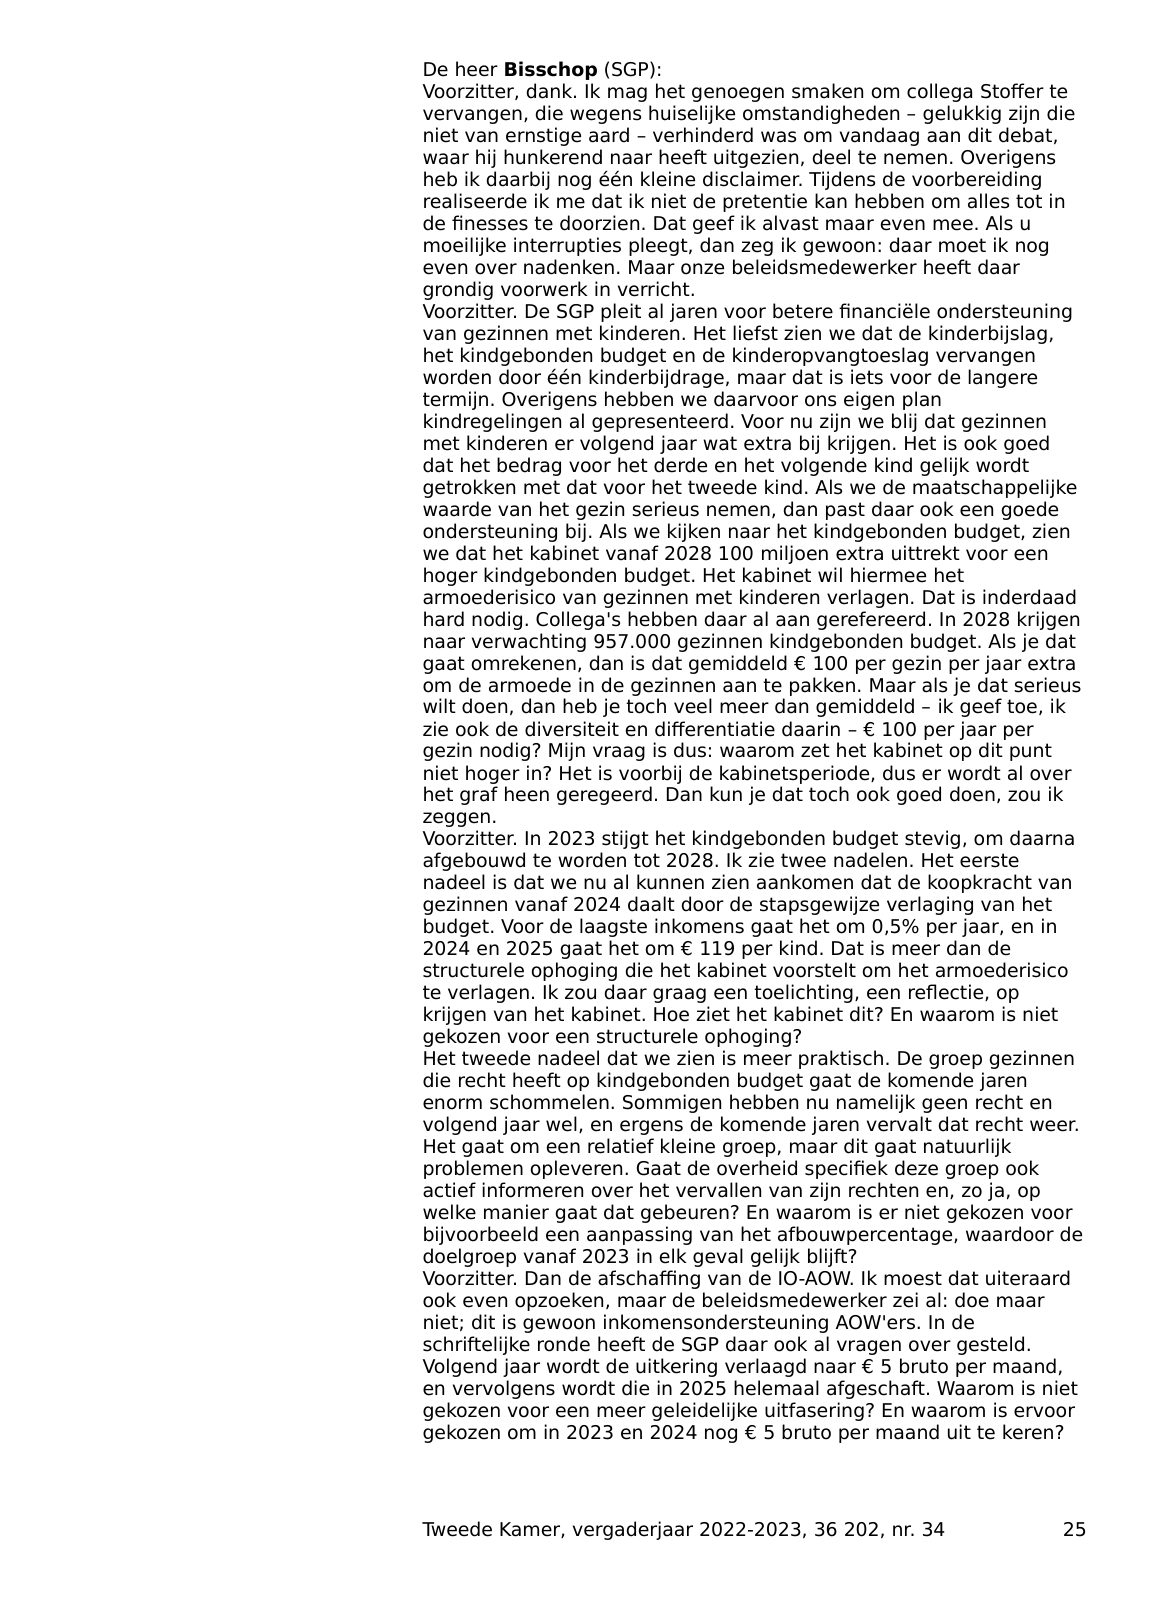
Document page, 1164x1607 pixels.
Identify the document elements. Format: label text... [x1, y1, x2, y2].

text Voorzitter. Dan de afschaffing van de IO-AOW. Ik moest dat uiteraard ook even opzoeken, maar de beleidsmedewerker zei al: doe maar niet; dit is gewoon inkomensondersteuning AOW'ers. In de schriftelijke ronde heeft de SGP daar ook al vragen over gesteld. Volgend jaar wordt de uitkering verlaagd naar € 5 bruto per maand, en vervolgens wordt die in 2025 helemaal afgeschaft. Waarom is niet gekozen voor een meer geleidelijke uitfasering? En waarom is ervoor gekozen om in 2023 en 2024 nog € 5 bruto per maand uit te keren? [422, 1268, 1087, 1444]
text De heer Bisschop (SGP): [422, 59, 1087, 81]
text Voorzitter. In 2023 stijgt het kindgebonden budget stevig, om daarna afgebouwd te worden tot 2028. Ik zie twee nadelen. Het eerste nadeel is dat we nu al kunnen zien aankomen dat de koopkracht van gezinnen vanaf 2024 daalt door de stapsgewijze verlaging van het budget. Voor de laagste inkomens gaat het om 0,5% per jaar, en in 2024 en 2025 gaat het om € 119 per kind. Dat is meer dan de structurele ophoging die het kabinet voorstelt om het armoederisico te verlagen. Ik zou daar graag een toelichting, een reflectie, op krijgen van het kabinet. Hoe ziet het kabinet dit? En waarom is niet gekozen voor een structurele ophoging? [422, 828, 1087, 1048]
text Het tweede nadeel dat we zien is meer praktisch. De groep gezinnen die recht heeft op kindgebonden budget gaat de komende jaren enorm schommelen. Sommigen hebben nu namelijk geen recht en volgend jaar wel, en ergens de komende jaren vervalt dat recht weer. Het gaat om een relatief kleine groep, maar dit gaat natuurlijk problemen opleveren. Gaat de overheid specifiek deze groep ook actief informeren over het vervallen van zijn rechten en, zo ja, op welke manier gaat dat gebeuren? En waarom is er niet gekozen voor bijvoorbeeld een aanpassing van het afbouwpercentage, waardoor de doelgroep vanaf 2023 in elk geval gelijk blijft? [422, 1048, 1087, 1268]
text Voorzitter. De SGP pleit al jaren voor betere financiële ondersteuning van gezinnen met kinderen. Het liefst zien we dat de kinderbijslag, het kindgebonden budget en de kinderopvangtoeslag vervangen worden door één kinderbijdrage, maar dat is iets voor de langere termijn. Overigens hebben we daarvoor ons eigen plan kindregelingen al gepresenteerd. Voor nu zijn we blij dat gezinnen met kinderen er volgend jaar wat extra bij krijgen. Het is ook goed dat het bedrag voor het derde en het volgende kind gelijk wordt getrokken met dat voor het tweede kind. Als we de maatschappelijke waarde van het gezin serieus nemen, dan past daar ook een goede ondersteuning bij. Als we kijken naar het kindgebonden budget, zien we dat het kabinet vanaf 2028 100 miljoen extra uittrekt voor een hoger kindgebonden budget. Het kabinet wil hiermee het armoederisico van gezinnen met kinderen verlagen. Dat is inderdaad hard nodig. Collega's hebben daar al aan gerefereerd. In 2028 krijgen naar verwachting 957.000 gezinnen kindgebonden budget. Als je dat gaat omrekenen, dan is dat gemiddeld € 100 per gezin per jaar extra om de armoede in de gezinnen aan te pakken. Maar als je dat serieus wilt doen, dan heb je toch veel meer dan gemiddeld – ik geef toe, ik zie ook de diversiteit en differentiatie daarin – € 100 per jaar per gezin nodig? Mijn vraag is dus: waarom zet het kabinet op dit punt niet hoger in? Het is voorbij de kabinetsperiode, dus er wordt al over het graf heen geregeerd. Dan kun je dat toch ook goed doen, zou ik zeggen. [422, 301, 1087, 828]
text Voorzitter, dank. Ik mag het genoegen smaken om collega Stoffer te vervangen, die wegens huiselijke omstandigheden – gelukkig zijn die niet van ernstige aard – verhinderd was om vandaag aan dit debat, waar hij hunkerend naar heeft uitgezien, deel te nemen. Overigens heb ik daarbij nog één kleine disclaimer. Tijdens de voorbereiding realiseerde ik me dat ik niet de pretentie kan hebben om alles tot in de finesses te doorzien. Dat geef ik alvast maar even mee. Als u moeilijke interrupties pleegt, dan zeg ik gewoon: daar moet ik nog even over nadenken. Maar onze beleidsmedewerker heeft daar grondig voorwerk in verricht. [422, 81, 1087, 301]
